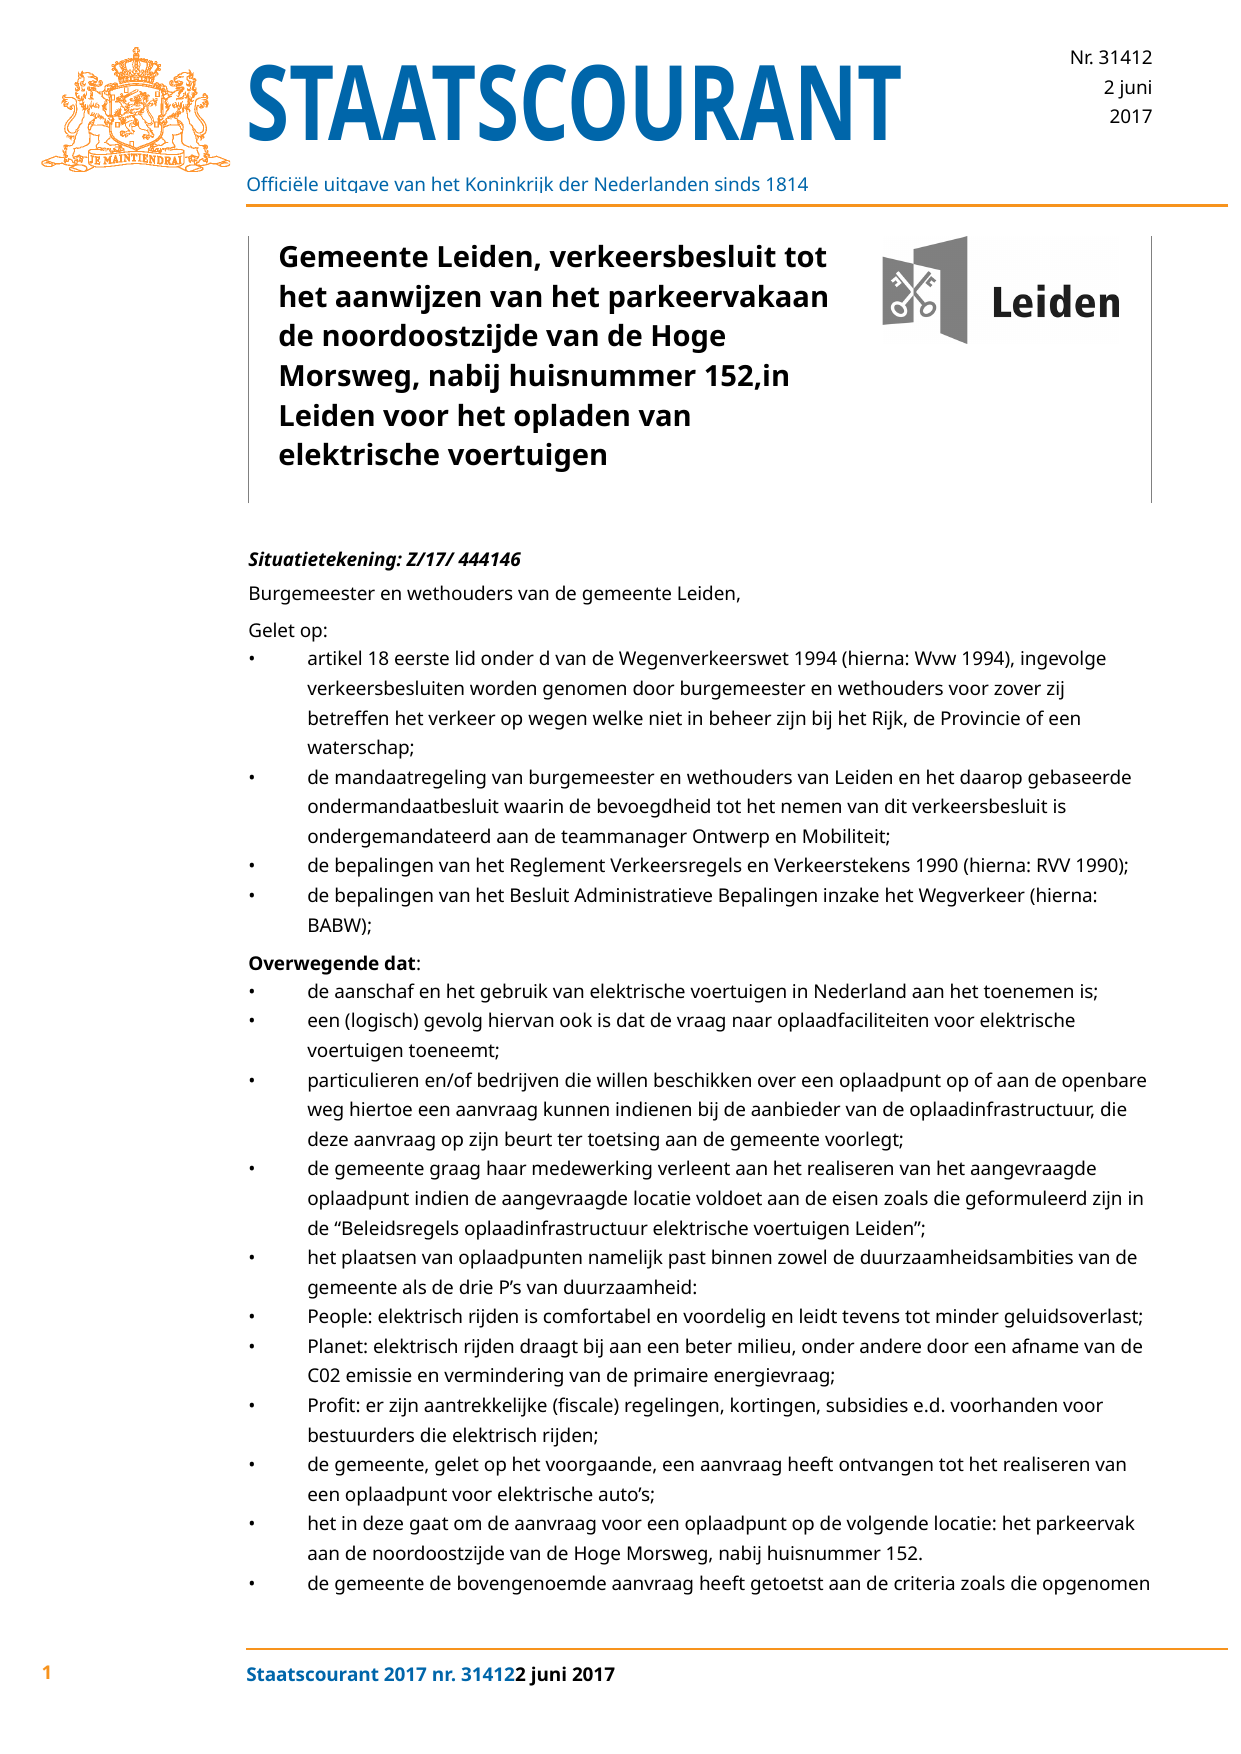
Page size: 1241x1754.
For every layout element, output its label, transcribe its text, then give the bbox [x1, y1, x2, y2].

list het in deze gaat om de aanvraag voor een oplaadpunt op de volgende locatie: het parkeervak aan de noordoostzijde van de Hoge Morsweg, nabij huisnummer 152. [248, 1511, 1152, 1566]
list artikel 18 eerste lid onder d van de Wegenverkeerswet 1994 (hierna: Wvw 1994), ingevolge verkeersbesluiten worden genomen door burgemeester en wethouders voor zover zij betreffen het verkeer op wegen welke niet in beheer zijn bij het Rijk, de Provincie of een waterschap; [248, 646, 1152, 760]
list het plaatsen van oplaadpunten namelijk past binnen zowel de duurzaamheidsambities van de gemeente als de drie P’s van duurzaamheid: [248, 1244, 1152, 1300]
text Situatietekening: Z/17/ 444146 [248, 547, 1152, 572]
picture [41, 47, 231, 172]
table_header Gemeente Leiden, verkeersbesluit tot het aanwijzen van het parkeervakaan de noordoostzijde van de Hoge Morsweg, nabij huisnummer 152,in Leiden voor het opladen van elektrische voertuigen [249, 236, 850, 503]
list People: elektrisch rijden is comfortabel en voordelig en leidt tevens tot minder geluidsoverlast; [248, 1303, 1152, 1329]
text Overwegende dat: [248, 950, 1152, 976]
list de bepalingen van het Reglement Verkeersregels en Verkeerstekens 1990 (hierna: RVV 1990); [248, 853, 1152, 878]
list Planet: elektrisch rijden draagt bij aan een beter milieu, onder andere door een afname van de C02 emissie en vermindering van de primaire energievraag; [248, 1333, 1152, 1388]
picture [882, 236, 1119, 344]
list de gemeente graag haar medewerking verleent aan het realiseren van het aangevraagde oplaadpunt indien de aangevraagde locatie voldoet aan de eisen zoals die geformuleerd zijn in de “Beleidsregels oplaadinfrastructuur elektrische voertuigen Leiden”; [248, 1156, 1152, 1241]
list de aanschaf en het gebruik van elektrische voertuigen in Nederland aan het toenemen is; [248, 978, 1152, 1004]
list de gemeente de bovengenoemde aanvraag heeft getoetst aan de criteria zoals die opgenomen [248, 1570, 1152, 1596]
list de mandaatregeling van burgemeester en wethouders van Leiden en het daarop gebaseerde ondermandaatbesluit waarin de bevoegdheid tot het nemen van dit verkeersbesluit is ondergemandateerd aan de teammanager Ontwerp en Mobiliteit; [248, 764, 1152, 849]
list particulieren en/of bedrijven die willen beschikken over een oplaadpunt op of aan de openbare weg hiertoe een aanvraag kunnen indienen bij de aanbieder van de oplaadinfrastructuur, die deze aanvraag op zijn beurt ter toetsing aan de gemeente voorlegt; [248, 1067, 1152, 1152]
table_header [850, 236, 1151, 503]
list de gemeente, gelet op het voorgaande, een aanvraag heeft ontvangen tot het realiseren van een oplaadpunt voor elektrische auto’s; [248, 1451, 1152, 1507]
list een (logisch) gevolg hiervan ook is dat de vraag naar oplaadfaciliteiten voor elektrische voertuigen toeneemt; [248, 1008, 1152, 1063]
list Profit: er zijn aantrekkelijke (fiscale) regelingen, kortingen, subsidies e.d. voorhanden voor bestuurders die elektrisch rijden; [248, 1392, 1152, 1448]
text Gelet op: [248, 617, 1152, 643]
list de bepalingen van het Besluit Administratieve Bepalingen inzake het Wegverkeer (hierna: BABW); [248, 882, 1152, 938]
text Burgemeester en wethouders van de gemeente Leiden, [248, 581, 1152, 606]
